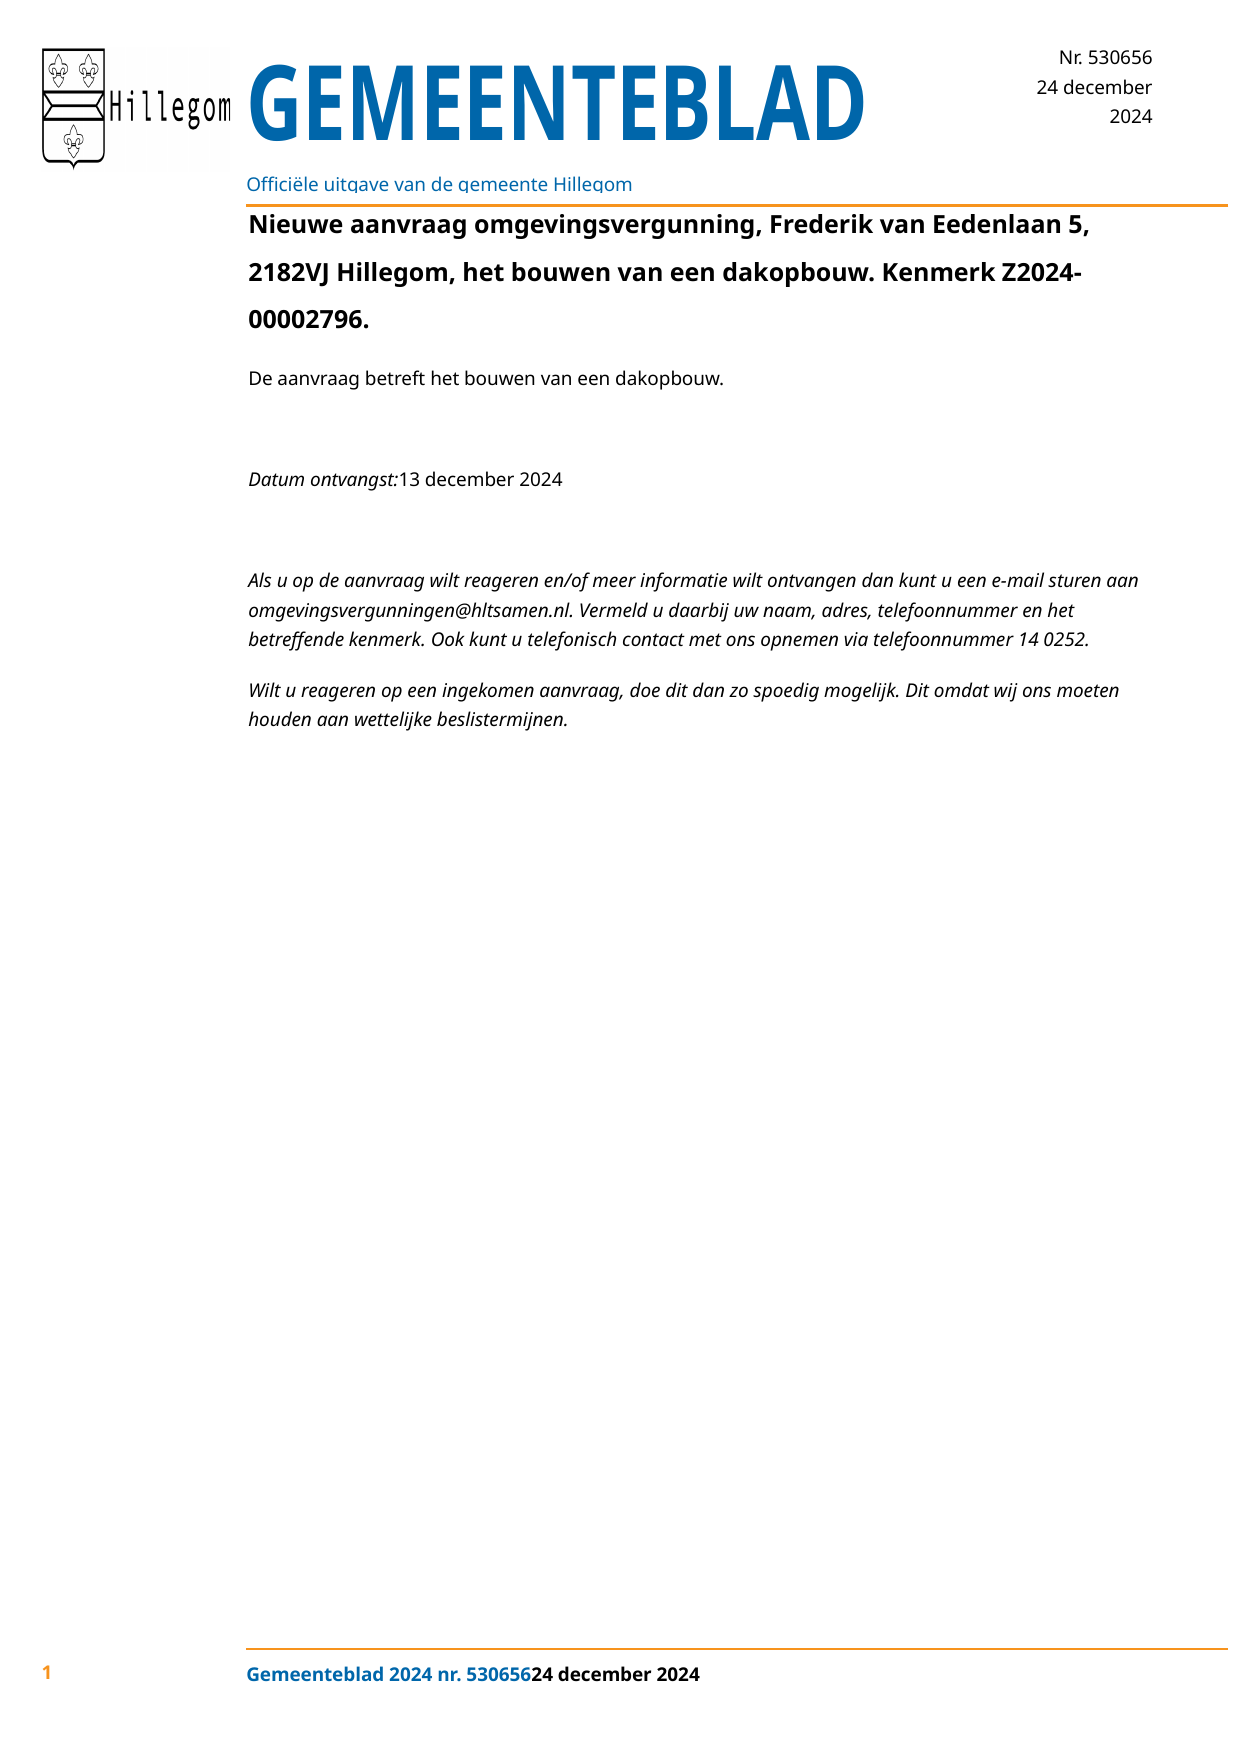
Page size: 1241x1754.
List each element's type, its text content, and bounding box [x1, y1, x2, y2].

text De aanvraag betreft het bouwen van een dakopbouw. [248, 366, 1152, 391]
text Nieuwe aanvraag omgevingsvergunning, Frederik van Eedenlaan 5, 2182VJ Hillegom, het bouwen van een dakopbouw. Kenmerk Z2024-00002796. [248, 207, 1152, 336]
text Datum ontvangst:13 december 2024 [248, 466, 1152, 492]
text Als u op de aanvraag wilt reageren en/of meer informatie wilt ontvangen dan kunt u een e-mail sturen aan omgevingsvergunningen@hltsamen.nl. Vermeld u daarbij uw naam, adres, telefoonnummer en het betreffende kenmerk. Ook kunt u telefonisch contact met ons opnemen via telefoonnummer 14 0252. [248, 567, 1152, 652]
text Wilt u reageren op een ingekomen aanvraag, doe dit dan zo spoedig mogelijk. Dit omdat wij ons moeten houden aan wettelijke beslistermijnen. [248, 677, 1152, 732]
picture [41, 47, 231, 172]
